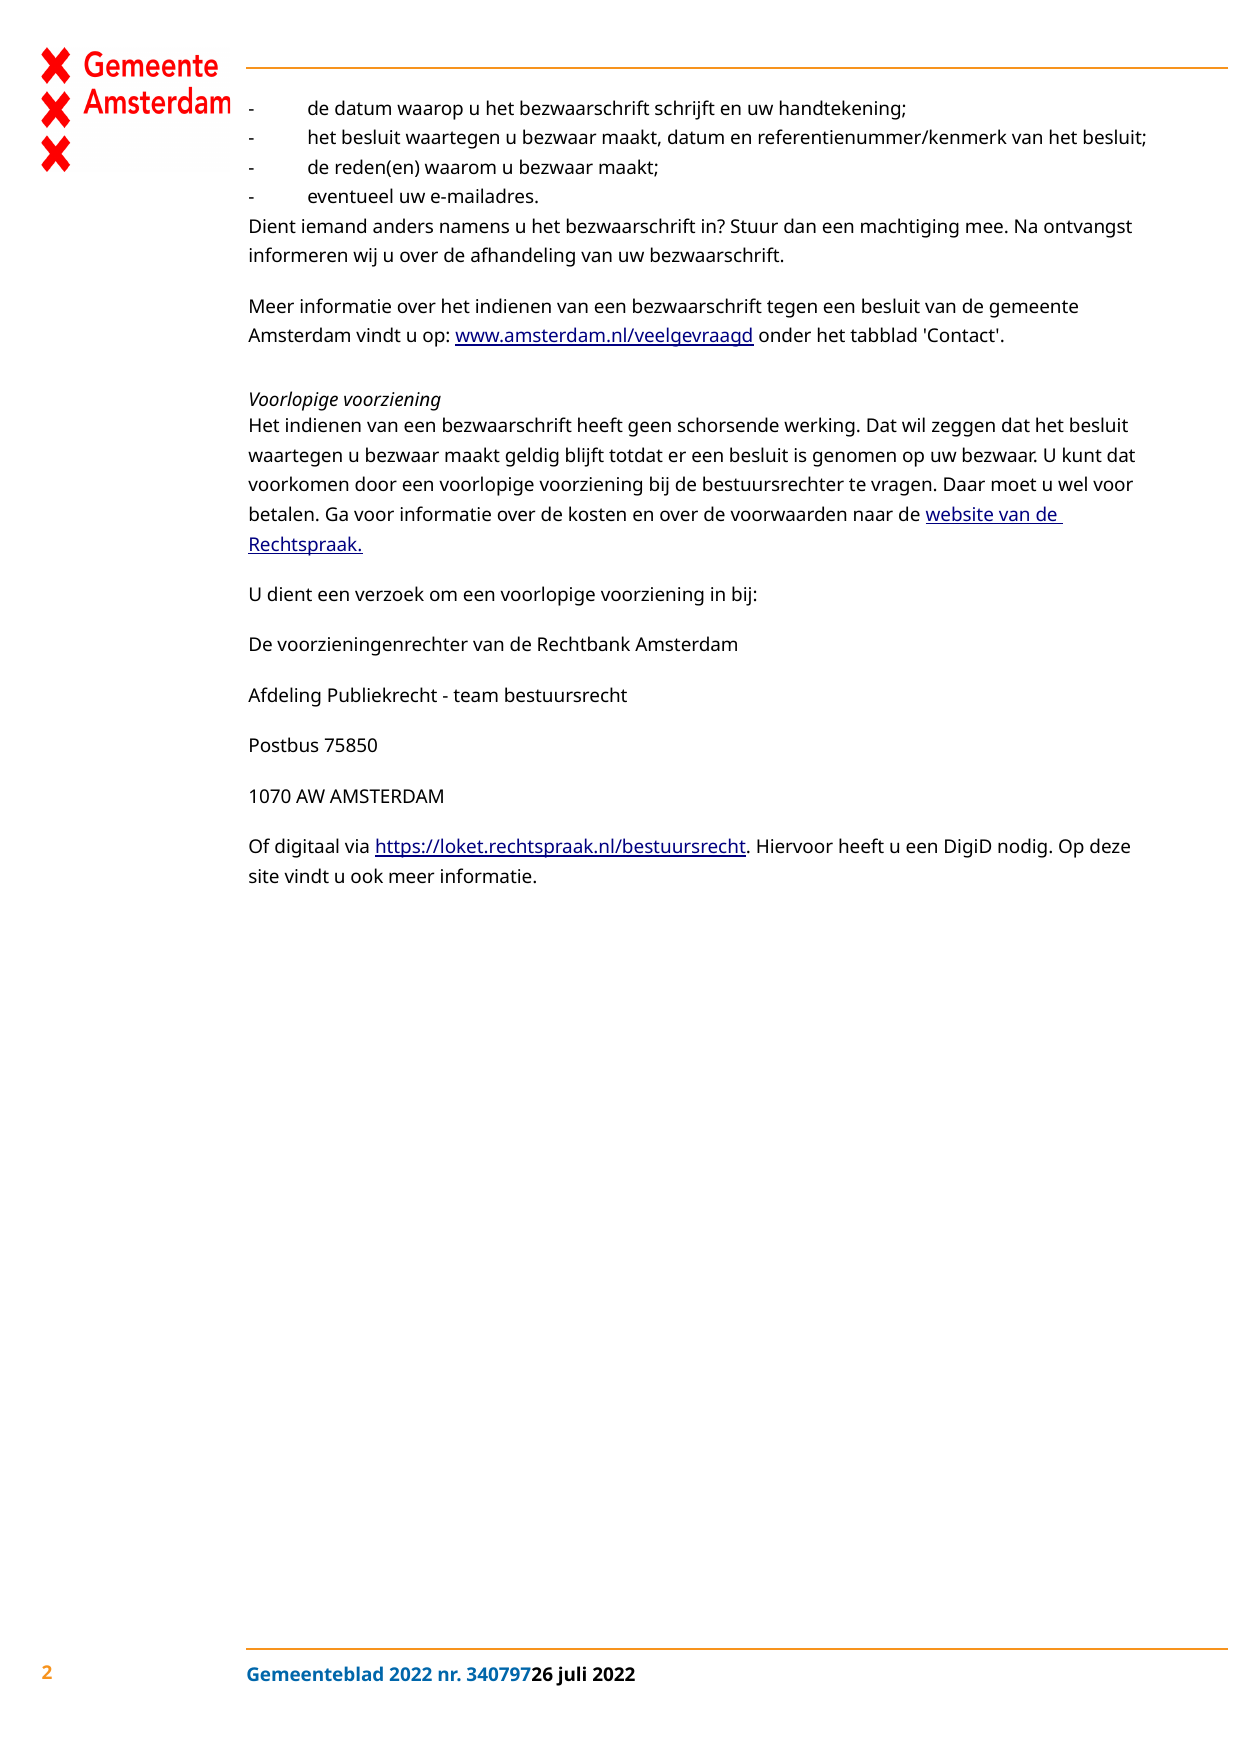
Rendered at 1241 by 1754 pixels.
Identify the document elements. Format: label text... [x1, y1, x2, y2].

text Afdeling Publiekrecht - team bestuursrecht [248, 682, 1152, 708]
list eventueel uw e-mailadres. [248, 183, 1152, 209]
text Het indienen van een bezwaarschrift heeft geen schorsende werking. Dat wil zeggen dat het besluit waartegen u bezwaar maakt geldig blijft totdat er een besluit is genomen op uw bezwaar. U kunt dat voorkomen door een voorlopige voorziening bij de bestuursrechter te vragen. Daar moet u wel voor betalen. Ga voor informatie over de kosten en over de voorwaarden naar de website van de Rechtspraak. [248, 412, 1152, 556]
list de reden(en) waarom u bezwaar maakt; [248, 154, 1152, 180]
list het besluit waartegen u bezwaar maakt, datum en referentienummer/kenmerk van het besluit; [248, 124, 1152, 150]
list de datum waarop u het bezwaarschrift schrijft en uw handtekening; [248, 95, 1152, 121]
text Postbus 75850 [248, 732, 1152, 758]
text De voorzieningenrechter van de Rechtbank Amsterdam [248, 632, 1152, 657]
text U dient een verzoek om een voorlopige voorziening in bij: [248, 581, 1152, 607]
picture [41, 47, 231, 172]
text Of digitaal via https://loket.rechtspraak.nl/bestuursrecht. Hiervoor heeft u een DigiD nodig. Op deze site vindt u ook meer informatie. [248, 833, 1152, 888]
text 1070 AW AMSTERDAM [248, 783, 1152, 808]
text Voorlopige voorziening [248, 387, 1152, 412]
text Meer informatie over het indienen van een bezwaarschrift tegen een besluit van de gemeente Amsterdam vindt u op: www.amsterdam.nl/veelgevraagd onder het tabblad 'Contact'. [248, 293, 1152, 348]
text Dient iemand anders namens u het bezwaarschrift in? Stuur dan een machtiging mee. Na ontvangst informeren wij u over de afhandeling van uw bezwaarschrift. [248, 213, 1152, 268]
